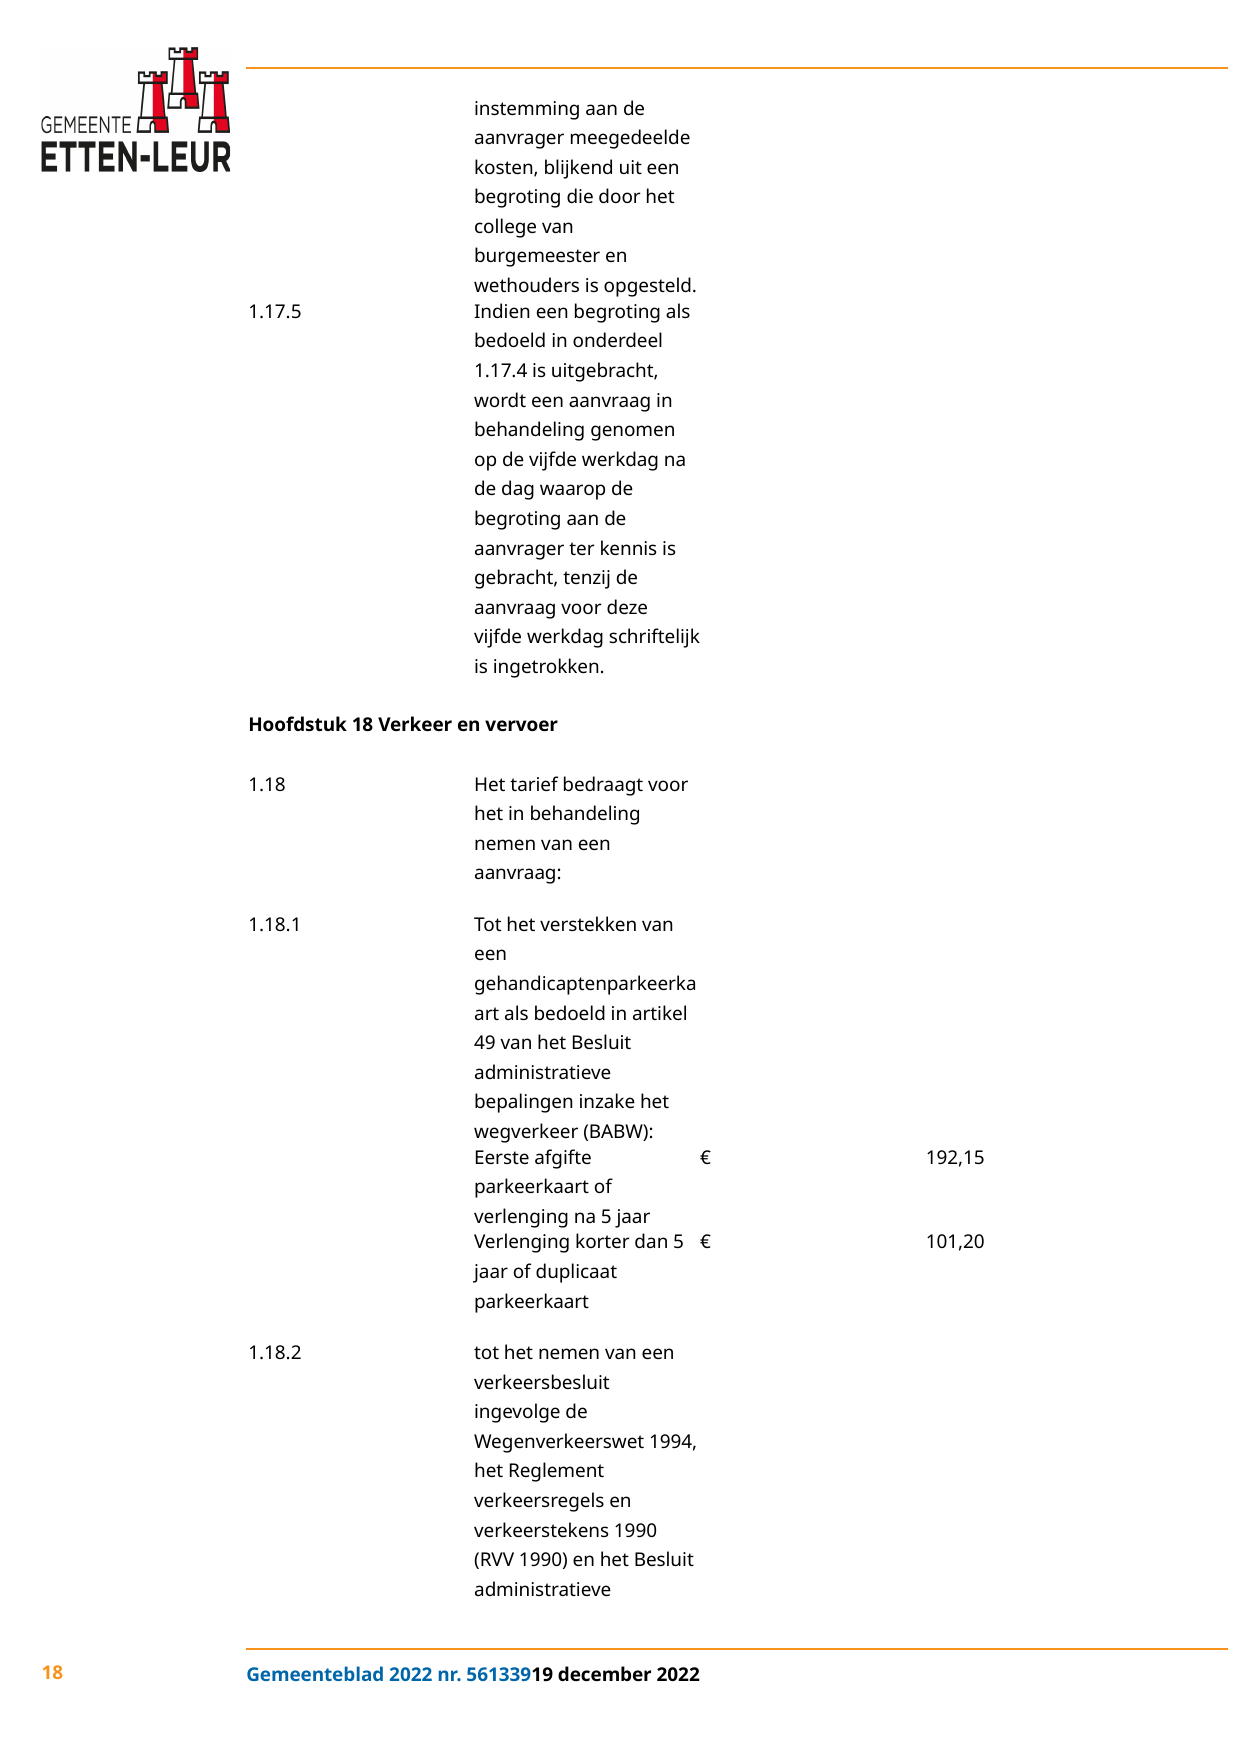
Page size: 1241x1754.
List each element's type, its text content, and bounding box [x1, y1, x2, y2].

table_cell [700, 1314, 926, 1339]
table_cell € [700, 1229, 926, 1314]
table_header 1.18 [248, 771, 474, 885]
table_cell Tot het verstekken van een gehandicaptenparkeerkaart als bedoeld in artikel 49 van het Besluit administratieve bepalingen inzake het wegverkeer (BABW): [474, 911, 700, 1144]
table_header [926, 771, 1152, 885]
table_cell 101,20 [926, 1229, 1152, 1314]
table_cell [926, 1339, 1152, 1602]
table_cell [248, 885, 474, 911]
table_cell € [700, 1144, 926, 1229]
table_cell [926, 911, 1152, 1144]
table_cell instemming aan de aanvrager meegedeelde kosten, blijkend uit een begroting die door het college van burgemeester en wethouders is opgesteld. [474, 95, 700, 298]
table_cell Eerste afgifte parkeerkaart of verlenging na 5 jaar [474, 1144, 700, 1229]
table_cell 1.18.2 [248, 1339, 474, 1602]
table_cell [700, 911, 926, 1144]
table_cell [248, 1229, 474, 1314]
table_cell 192,15 [926, 1144, 1152, 1229]
table_cell Verlenging korter dan 5 jaar of duplicaat parkeerkaart [474, 1229, 700, 1314]
table_cell Indien een begroting als bedoeld in onderdeel 1.17.4 is uitgebracht, wordt een aanvraag in behandeling genomen op de vijfde werkdag na de dag waarop de begroting aan de aanvrager ter kennis is gebracht, tenzij de aanvraag voor deze vijfde werkdag schriftelijk is ingetrokken. [474, 298, 700, 679]
table_cell [700, 298, 926, 679]
text Hoofdstuk 18 Verkeer en vervoer [248, 712, 1152, 737]
table_cell 1.18.1 [248, 911, 474, 1229]
table_cell 1.17.5 [248, 298, 474, 679]
table_cell [700, 885, 926, 911]
picture [41, 47, 231, 172]
table_cell [926, 298, 1152, 679]
table_cell [700, 95, 926, 298]
table_cell [248, 95, 474, 298]
table_cell [248, 1314, 474, 1339]
table_header [700, 771, 926, 885]
table_cell [926, 95, 1152, 298]
table_cell [926, 885, 1152, 911]
table_cell [474, 885, 700, 911]
table_cell tot het nemen van een verkeersbesluit ingevolge de Wegenverkeerswet 1994, het Reglement verkeersregels en verkeerstekens 1990 (RVV 1990) en het Besluit administratieve [474, 1339, 700, 1602]
table_cell [474, 1314, 700, 1339]
table_cell [926, 1314, 1152, 1339]
table_cell [700, 1339, 926, 1602]
table_header Het tarief bedraagt voor het in behandeling nemen van een aanvraag: [474, 771, 700, 885]
